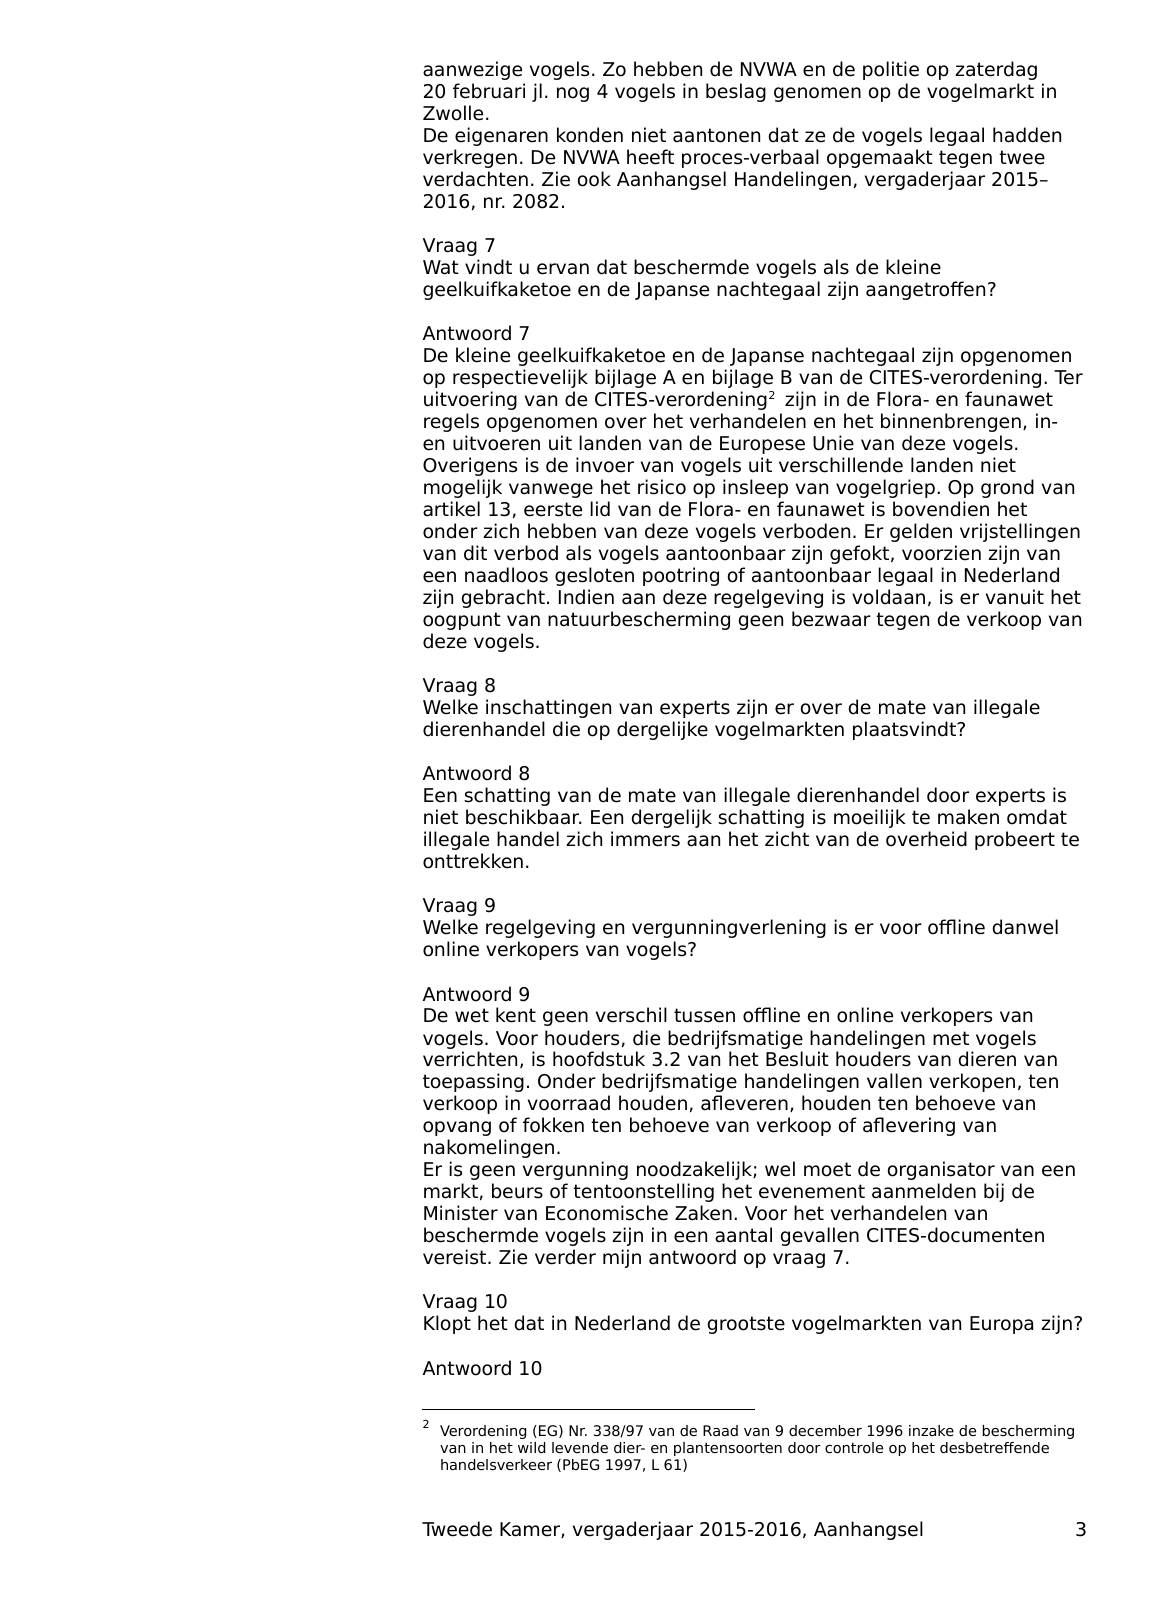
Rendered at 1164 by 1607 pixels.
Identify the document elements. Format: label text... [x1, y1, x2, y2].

text Antwoord 9 [422, 983, 1087, 1005]
text De eigenaren konden niet aantonen dat ze de vogels legaal hadden verkregen. De NVWA heeft proces-verbaal opgemaakt tegen twee verdachten. Zie ook Aanhangsel Handelingen, vergaderjaar 2015–2016, nr. 2082. [422, 125, 1087, 213]
text Vraag 9 [422, 895, 1087, 917]
text aanwezige vogels. Zo hebben de NVWA en de politie op zaterdag 20 februari jl. nog 4 vogels in beslag genomen op de vogelmarkt in Zwolle. [422, 59, 1087, 125]
text Antwoord 8 [422, 763, 1087, 785]
text Welke regelgeving en vergunningverlening is er voor offline danwel online verkopers van vogels? [422, 917, 1087, 961]
text Antwoord 7 [422, 323, 1087, 345]
text Verordening (EG) Nr. 338/97 van de Raad van 9 december 1996 inzake de bescherming van in het wild levende dier- en plantensoorten door controle op het desbetreffende handelsverkeer (PbEG 1997, L 61) [422, 1418, 1087, 1474]
text Antwoord 10 [422, 1357, 1087, 1379]
text De wet kent geen verschil tussen offline en online verkopers van vogels. Voor houders, die bedrijfsmatige handelingen met vogels verrichten, is hoofdstuk 3.2 van het Besluit houders van dieren van toepassing. Onder bedrijfsmatige handelingen vallen verkopen, ten verkoop in voorraad houden, afleveren, houden ten behoeve van opvang of fokken ten behoeve van verkoop of aflevering van nakomelingen. [422, 1005, 1087, 1159]
text Vraag 10 [422, 1291, 1087, 1313]
text Vraag 8 [422, 675, 1087, 697]
text De kleine geelkuifkaketoe en de Japanse nachtegaal zijn opgenomen op respectievelijk bijlage A en bijlage B van de CITES-verordening. Ter uitvoering van de CITES-verordening zijn in de Flora- en faunawet regels opgenomen over het verhandelen en het binnenbrengen, in- en uitvoeren uit landen van de Europese Unie van deze vogels. Overigens is de invoer van vogels uit verschillende landen niet mogelijk vanwege het risico op insleep van vogelgriep. Op grond van artikel 13, eerste lid van de Flora- en faunawet is bovendien het onder zich hebben van deze vogels verboden. Er gelden vrijstellingen van dit verbod als vogels aantoonbaar zijn gefokt, voorzien zijn van een naadloos gesloten pootring of aantoonbaar legaal in Nederland zijn gebracht. Indien aan deze regelgeving is voldaan, is er vanuit het oogpunt van natuurbescherming geen bezwaar tegen de verkoop van deze vogels. [422, 345, 1087, 653]
text Wat vindt u ervan dat beschermde vogels als de kleine geelkuifkaketoe en de Japanse nachtegaal zijn aangetroffen? [422, 257, 1087, 301]
text Er is geen vergunning noodzakelijk; wel moet de organisator van een markt, beurs of tentoonstelling het evenement aanmelden bij de Minister van Economische Zaken. Voor het verhandelen van beschermde vogels zijn in een aantal gevallen CITES-documenten vereist. Zie verder mijn antwoord op vraag 7. [422, 1159, 1087, 1269]
text Een schatting van de mate van illegale dierenhandel door experts is niet beschikbaar. Een dergelijk schatting is moeilijk te maken omdat illegale handel zich immers aan het zicht van de overheid probeert te onttrekken. [422, 785, 1087, 873]
text Klopt het dat in Nederland de grootste vogelmarkten van Europa zijn? [422, 1313, 1087, 1335]
text Vraag 7 [422, 235, 1087, 257]
text Welke inschattingen van experts zijn er over de mate van illegale dierenhandel die op dergelijke vogelmarkten plaatsvindt? [422, 697, 1087, 741]
